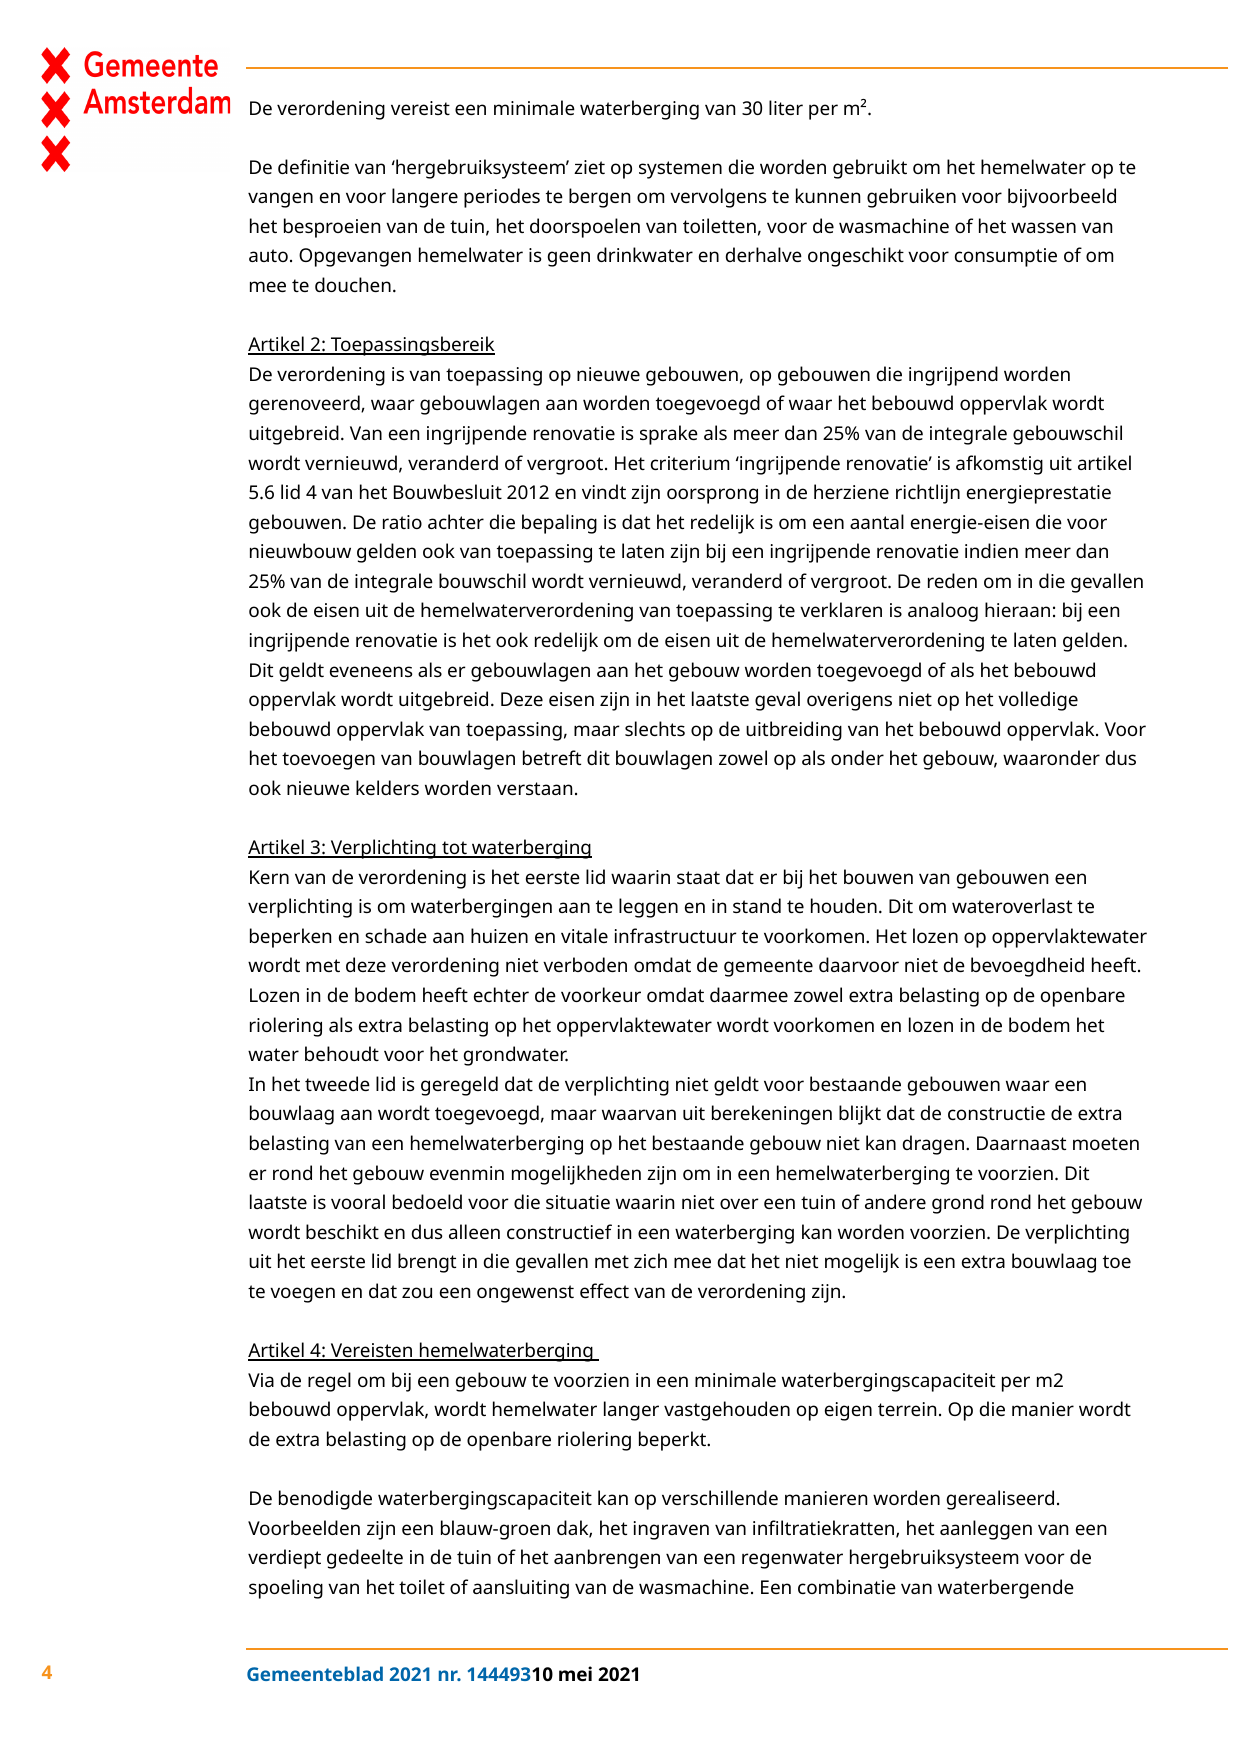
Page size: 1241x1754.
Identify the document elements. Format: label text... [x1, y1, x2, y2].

text De benodigde waterbergingscapaciteit kan op verschillende manieren worden gerealiseerd. Voorbeelden zijn een blauw-groen dak, het ingraven van infiltratiekratten, het aanleggen van een verdiept gedeelte in de tuin of het aanbrengen van een regenwater hergebruiksysteem voor de spoeling van het toilet of aansluiting van de wasmachine. Een combinatie van waterbergende [248, 1485, 1152, 1600]
text Artikel 3: Verplichting tot waterberging [248, 834, 1152, 860]
picture [41, 47, 231, 172]
text Artikel 2: Toepassingsbereik [248, 331, 1152, 357]
text De verordening is van toepassing op nieuwe gebouwen, op gebouwen die ingrijpend worden gerenoveerd, waar gebouwlagen aan worden toegevoegd of waar het bebouwd oppervlak wordt uitgebreid. Van een ingrijpende renovatie is sprake als meer dan 25% van de integrale gebouwschil wordt vernieuwd, veranderd of vergroot. Het criterium ‘ingrijpende renovatie’ is afkomstig uit artikel 5.6 lid 4 van het Bouwbesluit 2012 en vindt zijn oorsprong in de herziene richtlijn energieprestatie gebouwen. De ratio achter die bepaling is dat het redelijk is om een aantal energie-eisen die voor nieuwbouw gelden ook van toepassing te laten zijn bij een ingrijpende renovatie indien meer dan 25% van de integrale bouwschil wordt vernieuwd, veranderd of vergroot. De reden om in die gevallen ook de eisen uit de hemelwaterverordening van toepassing te verklaren is analoog hieraan: bij een ingrijpende renovatie is het ook redelijk om de eisen uit de hemelwaterverordening te laten gelden. Dit geldt eveneens als er gebouwlagen aan het gebouw worden toegevoegd of als het bebouwd oppervlak wordt uitgebreid. Deze eisen zijn in het laatste geval overigens niet op het volledige bebouwd oppervlak van toepassing, maar slechts op de uitbreiding van het bebouwd oppervlak. Voor het toevoegen van bouwlagen betreft dit bouwlagen zowel op als onder het gebouw, waaronder dus ook nieuwe kelders worden verstaan. [248, 361, 1152, 801]
text In het tweede lid is geregeld dat de verplichting niet geldt voor bestaande gebouwen waar een bouwlaag aan wordt toegevoegd, maar waarvan uit berekeningen blijkt dat de constructie de extra belasting van een hemelwaterberging op het bestaande gebouw niet kan dragen. Daarnaast moeten er rond het gebouw evenmin mogelijkheden zijn om in een hemelwaterberging te voorzien. Dit laatste is vooral bedoeld voor die situatie waarin niet over een tuin of andere grond rond het gebouw wordt beschikt en dus alleen constructief in een waterberging kan worden voorzien. De verplichting uit het eerste lid brengt in die gevallen met zich mee dat het niet mogelijk is een extra bouwlaag toe te voegen en dat zou een ongewenst effect van de verordening zijn. [248, 1071, 1152, 1304]
text De verordening vereist een minimale waterberging van 30 liter per m². [248, 95, 1152, 121]
text De definitie van ‘hergebruiksysteem’ ziet op systemen die worden gebruikt om het hemelwater op te vangen en voor langere periodes te bergen om vervolgens te kunnen gebruiken voor bijvoorbeeld het besproeien van de tuin, het doorspoelen van toiletten, voor de wasmachine of het wassen van auto. Opgevangen hemelwater is geen drinkwater en derhalve ongeschikt voor consumptie of om mee te douchen. [248, 154, 1152, 298]
text Artikel 4: Vereisten hemelwaterberging [248, 1337, 1152, 1363]
text Kern van de verordening is het eerste lid waarin staat dat er bij het bouwen van gebouwen een verplichting is om waterbergingen aan te leggen en in stand te houden. Dit om wateroverlast te beperken en schade aan huizen en vitale infrastructuur te voorkomen. Het lozen op oppervlaktewater wordt met deze verordening niet verboden omdat de gemeente daarvoor niet de bevoegdheid heeft. Lozen in de bodem heeft echter de voorkeur omdat daarmee zowel extra belasting op de openbare riolering als extra belasting op het oppervlaktewater wordt voorkomen en lozen in de bodem het water behoudt voor het grondwater. [248, 864, 1152, 1067]
text Via de regel om bij een gebouw te voorzien in een minimale waterbergingscapaciteit per m2 bebouwd oppervlak, wordt hemelwater langer vastgehouden op eigen terrein. Op die manier wordt de extra belasting op de openbare riolering beperkt. [248, 1367, 1152, 1452]
